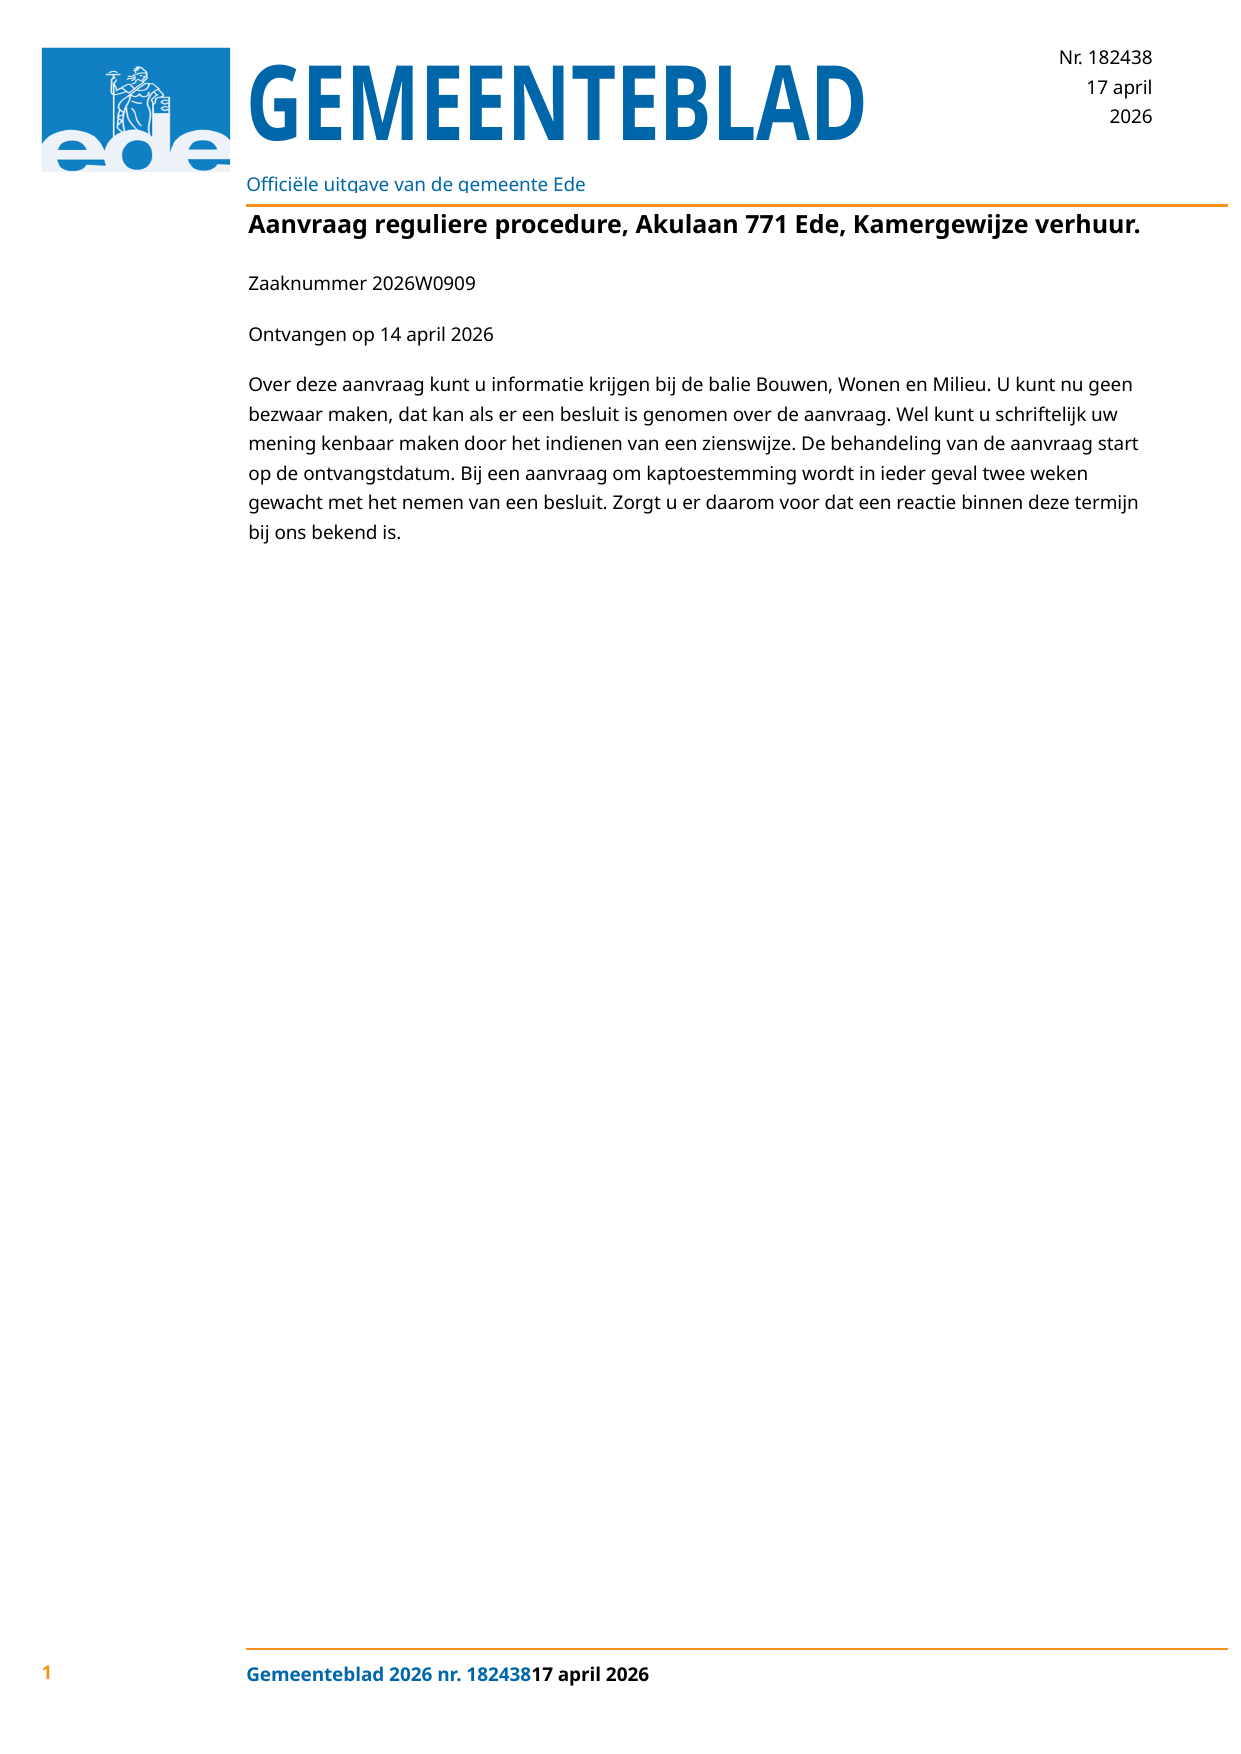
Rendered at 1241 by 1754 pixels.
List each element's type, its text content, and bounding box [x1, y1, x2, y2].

text Ontvangen op 14 april 2026 [248, 321, 1152, 346]
text Zaaknummer 2026W0909 [248, 270, 1152, 296]
picture [41, 47, 231, 172]
text Over deze aanvraag kunt u informatie krijgen bij de balie Bouwen, Wonen en Milieu. U kunt nu geen bezwaar maken, dat kan als er een besluit is genomen over de aanvraag. Wel kunt u schriftelijk uw mening kenbaar maken door het indienen van een zienswijze. De behandeling van de aanvraag start op de ontvangstdatum. Bij een aanvraag om kaptoestemming wordt in ieder geval twee weken gewacht met het nemen van een besluit. Zorgt u er daarom voor dat een reactie binnen deze termijn bij ons bekend is. [248, 371, 1152, 545]
text Aanvraag reguliere procedure, Akulaan 771 Ede, Kamergewijze verhuur. [248, 207, 1152, 241]
